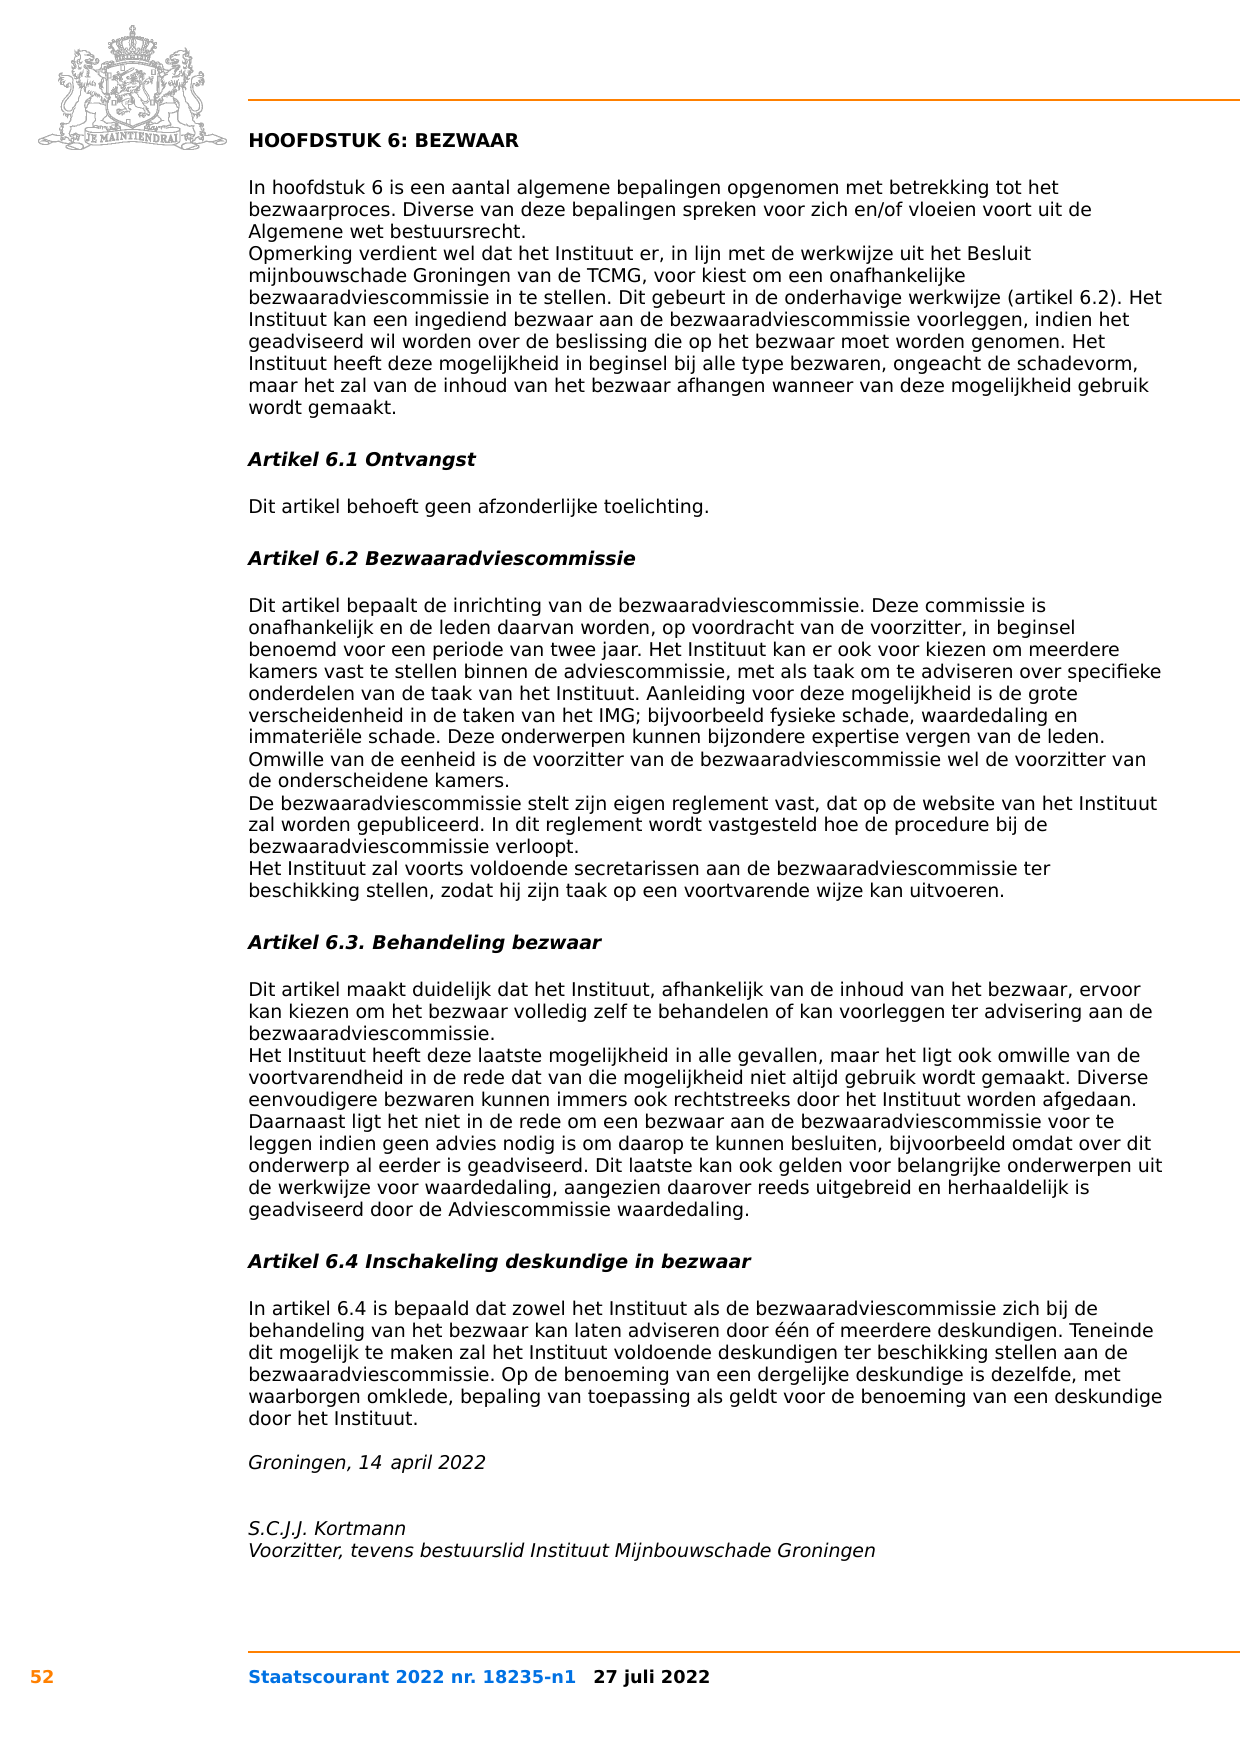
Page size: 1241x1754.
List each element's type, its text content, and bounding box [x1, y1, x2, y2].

text Het Instituut heeft deze laatste mogelijkheid in alle gevallen, maar het ligt ook omwille van de voortvarendheid in de rede dat van die mogelijkheid niet altijd gebruik wordt gemaakt. Diverse eenvoudigere bezwaren kunnen immers ook rechtstreeks door het Instituut worden afgedaan. Daarnaast ligt het niet in de rede om een bezwaar aan de bezwaaradviescommissie voor te leggen indien geen advies nodig is om daarop te kunnen besluiten, bijvoorbeeld omdat over dit onderwerp al eerder is geadviseerd. Dit laatste kan ook gelden voor belangrijke onderwerpen uit de werkwijze voor waardedaling, aangezien daarover reeds uitgebreid en herhaaldelijk is geadviseerd door de Adviescommissie waardedaling. [248, 1045, 1163, 1221]
picture [38, 25, 227, 150]
subtitle Artikel 6.4 Inschakeling deskundige in bezwaar [248, 1251, 1163, 1273]
text Dit artikel maakt duidelijk dat het Instituut, afhankelijk van de inhoud van het bezwaar, ervoor kan kiezen om het bezwaar volledig zelf te behandelen of kan voorleggen ter advisering aan de bezwaaradviescommissie. [248, 979, 1163, 1045]
text Dit artikel bepaalt de inrichting van de bezwaaradviescommissie. Deze commissie is onafhankelijk en de leden daarvan worden, op voordracht van de voorzitter, in beginsel benoemd voor een periode van twee jaar. Het Instituut kan er ook voor kiezen om meerdere kamers vast te stellen binnen de adviescommissie, met als taak om te adviseren over specifieke onderdelen van de taak van het Instituut. Aanleiding voor deze mogelijkheid is de grote verscheidenheid in de taken van het IMG; bijvoorbeeld fysieke schade, waardedaling en immateriële schade. Deze onderwerpen kunnen bijzondere expertise vergen van de leden. Omwille van de eenheid is de voorzitter van de bezwaaradviescommissie wel de voorzitter van de onderscheidene kamers. [248, 594, 1163, 792]
subtitle Artikel 6.3. Behandeling bezwaar [248, 932, 1163, 954]
text Dit artikel behoeft geen afzonderlijke toelichting. [248, 496, 1163, 518]
text Groningen, 14 april 2022 [248, 1452, 1163, 1474]
subtitle HOOFDSTUK 6: BEZWAAR [248, 130, 1163, 152]
text De bezwaaradviescommissie stelt zijn eigen reglement vast, dat op de website van het Instituut zal worden gepubliceerd. In dit reglement wordt vastgesteld hoe de procedure bij de bezwaaradviescommissie verloopt. [248, 792, 1163, 858]
text Opmerking verdient wel dat het Instituut er, in lijn met de werkwijze uit het Besluit mijnbouwschade Groningen van de TCMG, voor kiest om een onafhankelijke bezwaaradviescommissie in te stellen. Dit gebeurt in de onderhavige werkwijze (artikel 6.2). Het Instituut kan een ingediend bezwaar aan de bezwaaradviescommissie voorleggen, indien het geadviseerd wil worden over de beslissing die op het bezwaar moet worden genomen. Het Instituut heeft deze mogelijkheid in beginsel bij alle type bezwaren, ongeacht de schadevorm, maar het zal van de inhoud van het bezwaar afhangen wanneer van deze mogelijkheid gebruik wordt gemaakt. [248, 243, 1163, 419]
subtitle Artikel 6.1 Ontvangst [248, 449, 1163, 471]
text In hoofdstuk 6 is een aantal algemene bepalingen opgenomen met betrekking tot het bezwaarproces. Diverse van deze bepalingen spreken voor zich en/of vloeien voort uit de Algemene wet bestuursrecht. [248, 177, 1163, 243]
text In artikel 6.4 is bepaald dat zowel het Instituut als de bezwaaradviescommissie zich bij de behandeling van het bezwaar kan laten adviseren door één of meerdere deskundigen. Teneinde dit mogelijk te maken zal het Instituut voldoende deskundigen ter beschikking stellen aan de bezwaaradviescommissie. Op de benoeming van een dergelijke deskundige is dezelfde, met waarborgen omklede, bepaling van toepassing als geldt voor de benoeming van een deskundige door het Instituut. [248, 1298, 1163, 1430]
subtitle Artikel 6.2 Bezwaaradviescommissie [248, 548, 1163, 569]
text S.C.J.J. Kortmann Voorzitter, tevens bestuurslid Instituut Mijnbouwschade Groningen [248, 1496, 1163, 1562]
text Het Instituut zal voorts voldoende secretarissen aan de bezwaaradviescommissie ter beschikking stellen, zodat hij zijn taak op een voortvarende wijze kan uitvoeren. [248, 858, 1163, 902]
